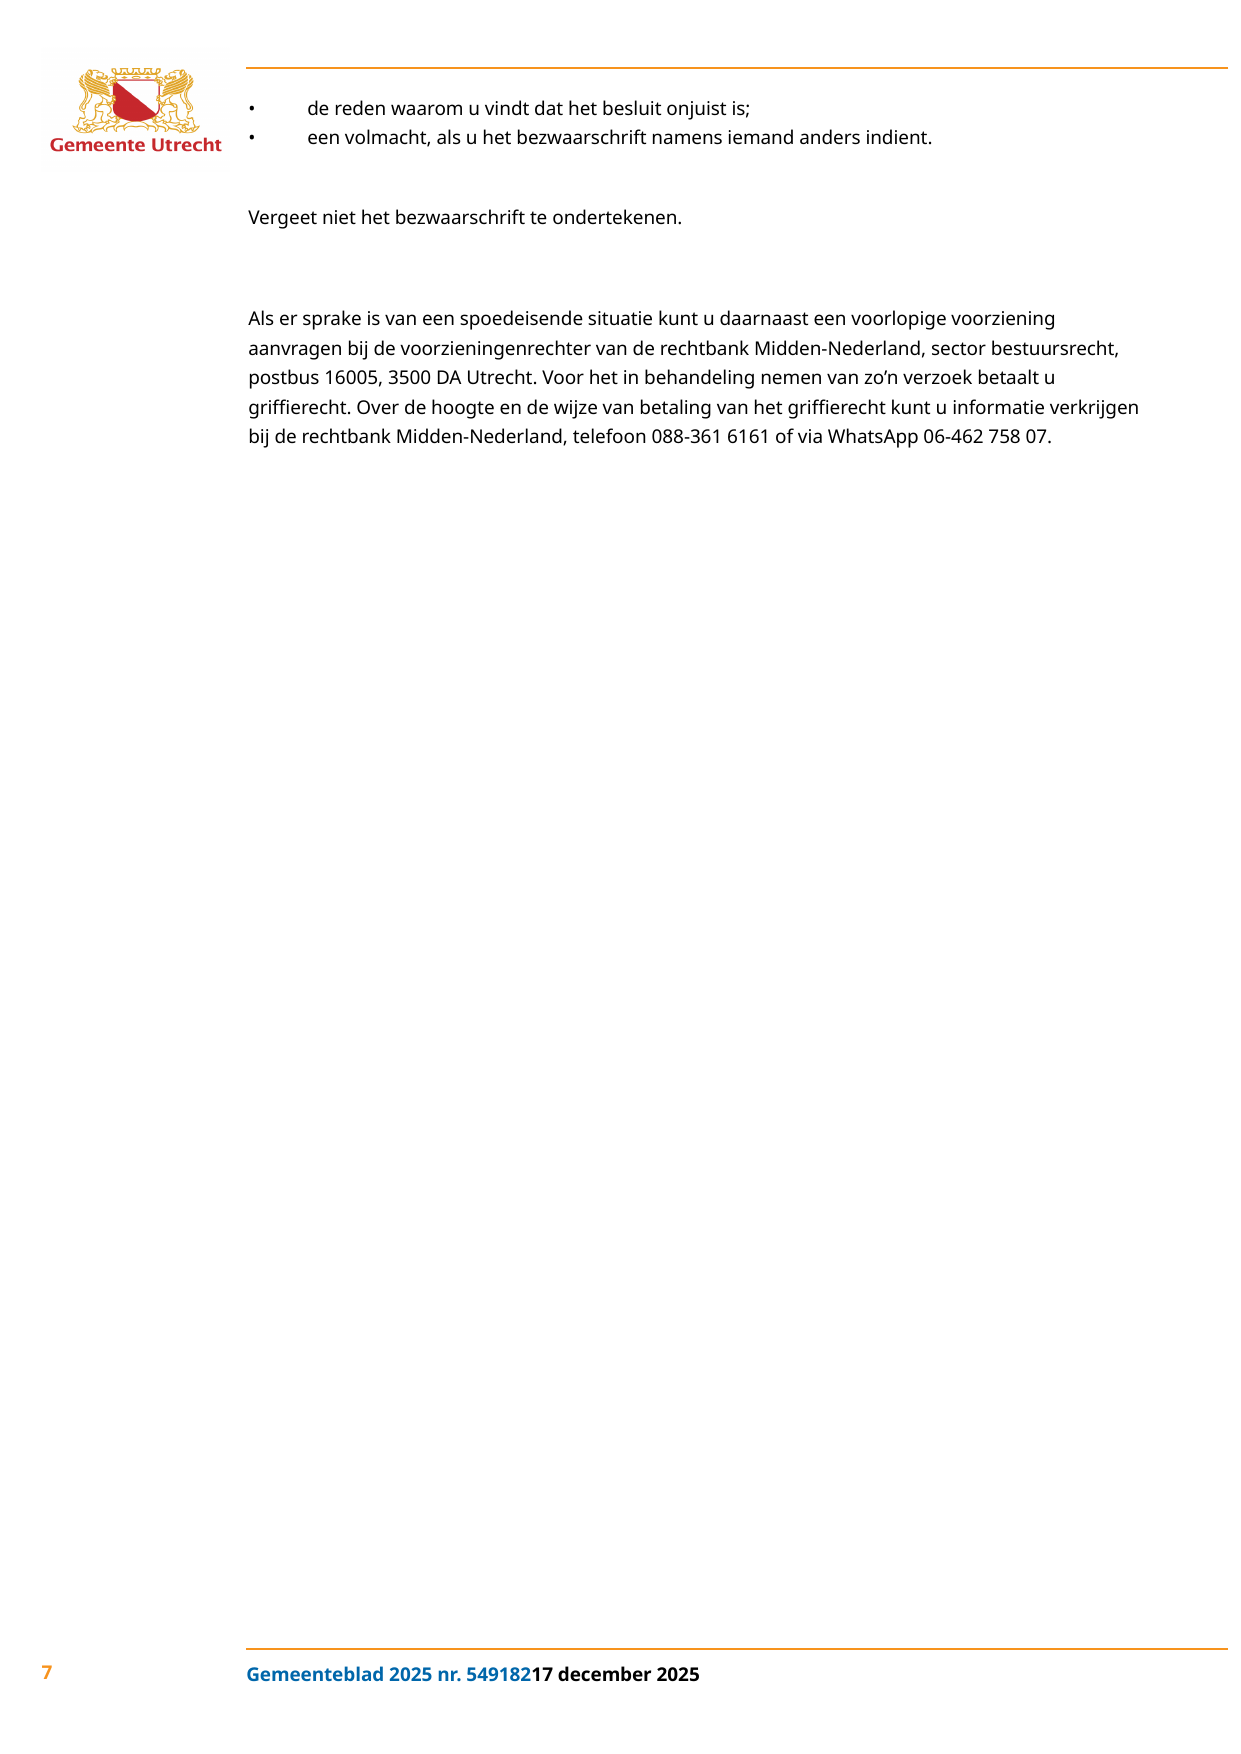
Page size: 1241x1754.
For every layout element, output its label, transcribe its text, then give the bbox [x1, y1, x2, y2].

picture [41, 47, 231, 172]
text Vergeet niet het bezwaarschrift te ondertekenen. [248, 204, 1152, 230]
list een volmacht, als u het bezwaarschrift namens iemand anders indient. [248, 124, 1152, 150]
list de reden waarom u vindt dat het besluit onjuist is; [248, 95, 1152, 121]
text Als er sprake is van een spoedeisende situatie kunt u daarnaast een voorlopige voorziening aanvragen bij de voorzieningenrechter van de rechtbank Midden-Nederland, sector bestuursrecht, postbus 16005, 3500 DA Utrecht. Voor het in behandeling nemen van zo’n verzoek betaalt u griffierecht. Over de hoogte en de wijze van betaling van het griffierecht kunt u informatie verkrijgen bij de rechtbank Midden-Nederland, telefoon 088-361 6161 of via WhatsApp 06-462 758 07. [248, 305, 1152, 449]
